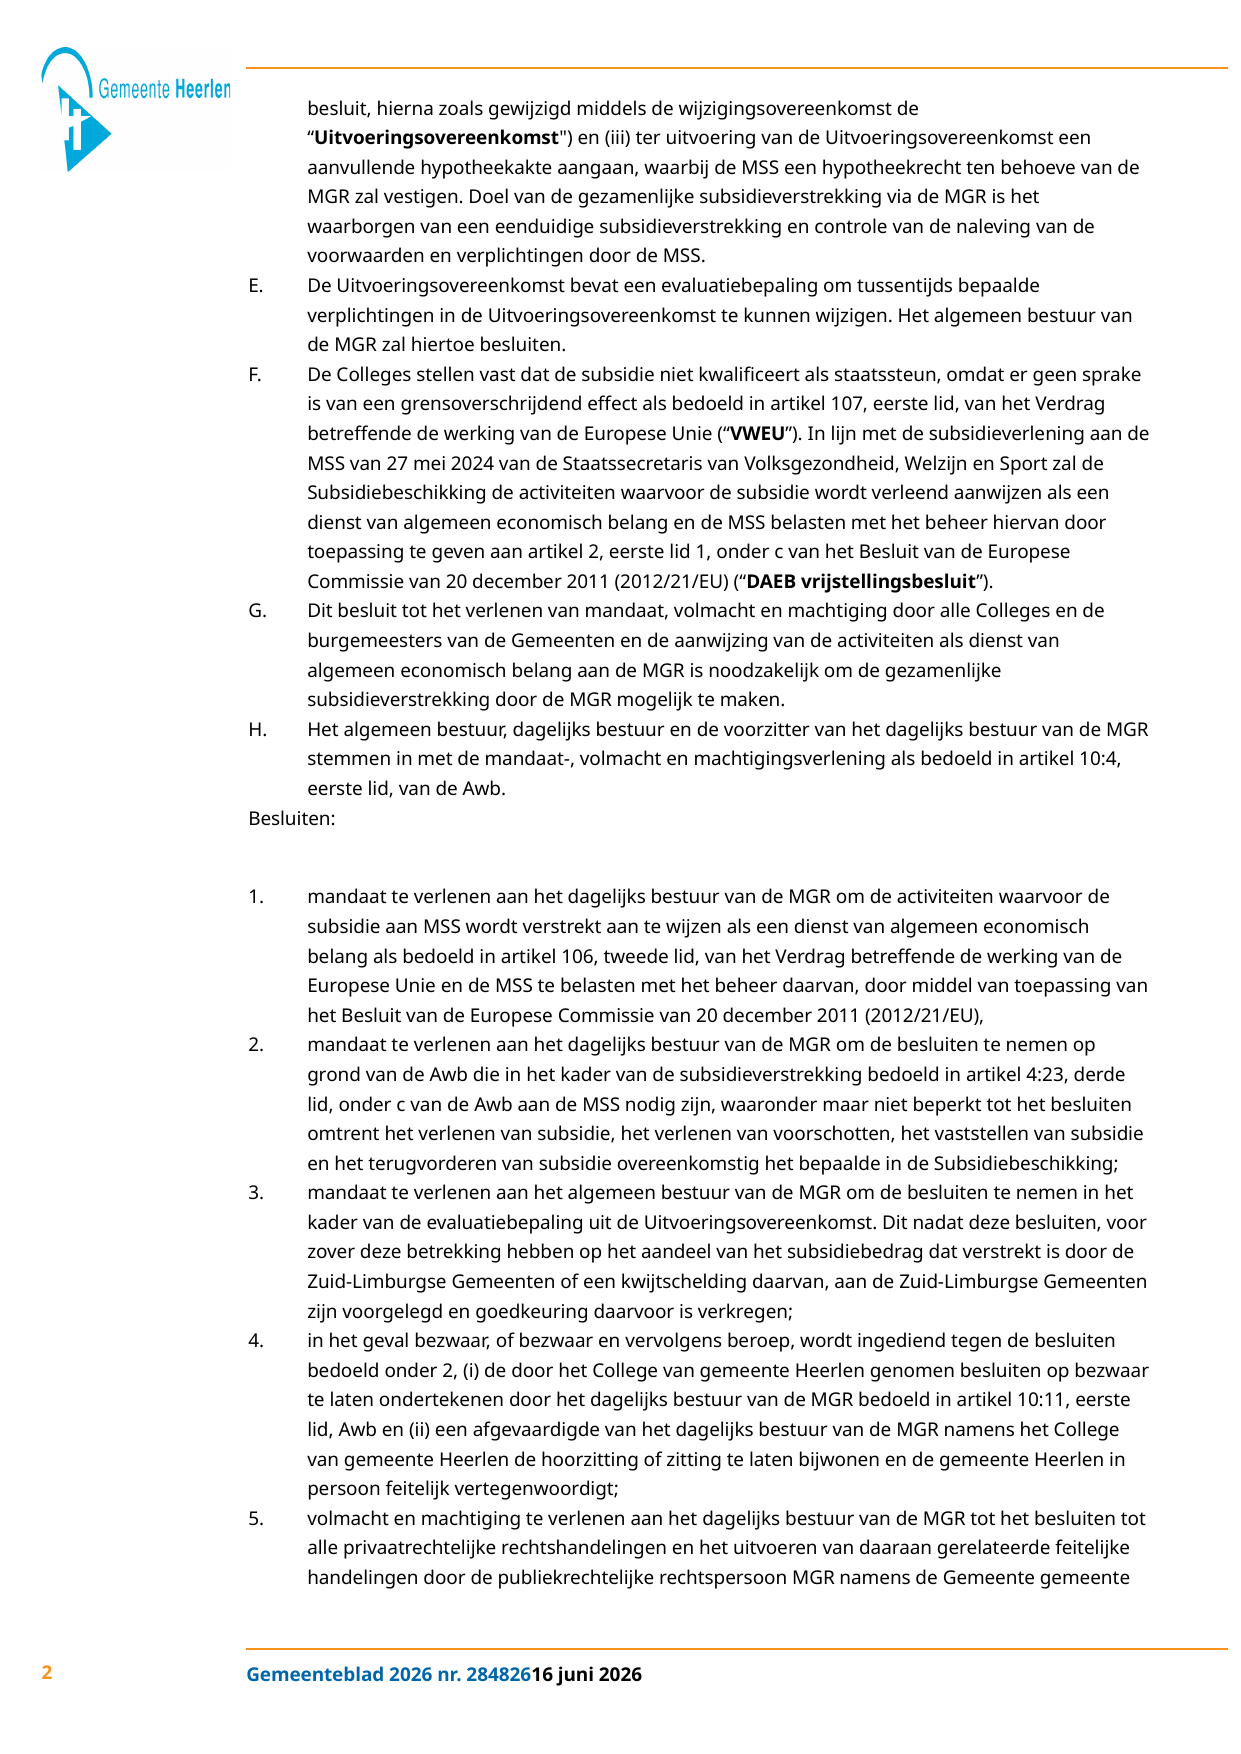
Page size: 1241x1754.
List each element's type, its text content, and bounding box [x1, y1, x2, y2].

picture [41, 47, 231, 172]
list mandaat te verlenen aan het dagelijks bestuur van de MGR om de activiteiten waarvoor de subsidie aan MSS wordt verstrekt aan te wijzen als een dienst van algemeen economisch belang als bedoeld in artikel 106, tweede lid, van het Verdrag betreffende de werking van de Europese Unie en de MSS te belasten met het beheer daarvan, door middel van toepassing van het Besluit van de Europese Commissie van 20 december 2011 (2012/21/EU), [248, 884, 1152, 1028]
picture [41, 47, 59, 70]
list Dit besluit tot het verlenen van mandaat, volmacht en machtiging door alle Colleges en de burgemeesters van de Gemeenten en de aanwijzing van de activiteiten als dienst van algemeen economisch belang aan de MGR is noodzakelijk om de gezamenlijke subsidieverstrekking door de MGR mogelijk te maken. [248, 598, 1152, 712]
list De Colleges stellen vast dat de subsidie niet kwalificeert als staatssteun, omdat er geen sprake is van een grensoverschrijdend effect als bedoeld in artikel 107, eerste lid, van het Verdrag betreffende de werking van de Europese Unie (“VWEU”). In lijn met de subsidieverlening aan de MSS van 27 mei 2024 van de Staatssecretaris van Volksgezondheid, Welzijn en Sport zal de Subsidiebeschikking de activiteiten waarvoor de subsidie wordt verleend aanwijzen als een dienst van algemeen economisch belang en de MSS belasten met het beheer hiervan door toepassing te geven aan artikel 2, eerste lid 1, onder c van het Besluit van de Europese Commissie van 20 december 2011 (2012/21/EU) (“DAEB vrijstellingsbesluit”). [248, 361, 1152, 594]
list mandaat te verlenen aan het algemeen bestuur van de MGR om de besluiten te nemen in het kader van de evaluatiebepaling uit de Uitvoeringsovereenkomst. Dit nadat deze besluiten, voor zover deze betrekking hebben op het aandeel van het subsidiebedrag dat verstrekt is door de Zuid-Limburgse Gemeenten of een kwijtschelding daarvan, aan de Zuid-Limburgse Gemeenten zijn voorgelegd en goedkeuring daarvoor is verkregen; [248, 1179, 1152, 1323]
list mandaat te verlenen aan het dagelijks bestuur van de MGR om de besluiten te nemen op grond van de Awb die in het kader van de subsidieverstrekking bedoeld in artikel 4:23, derde lid, onder c van de Awb aan de MSS nodig zijn, waaronder maar niet beperkt tot het besluiten omtrent het verlenen van subsidie, het verlenen van voorschotten, het vaststellen van subsidie en het terugvorderen van subsidie overeenkomstig het bepaalde in de Subsidiebeschikking; [248, 1032, 1152, 1176]
list besluit, hierna zoals gewijzigd middels de wijzigingsovereenkomst de “Uitvoeringsovereenkomst") en (iii) ter uitvoering van de Uitvoeringsovereenkomst een aanvullende hypotheekakte aangaan, waarbij de MSS een hypotheekrecht ten behoeve van de MGR zal vestigen. Doel van de gezamenlijke subsidieverstrekking via de MGR is het waarborgen van een eenduidige subsidieverstrekking en controle van de naleving van de voorwaarden en verplichtingen door de MSS. [248, 95, 1152, 268]
list Het algemeen bestuur, dagelijks bestuur en de voorzitter van het dagelijks bestuur van de MGR stemmen in met de mandaat-, volmacht en machtigingsverlening als bedoeld in artikel 10:4, eerste lid, van de Awb. [248, 716, 1152, 801]
list De Uitvoeringsovereenkomst bevat een evaluatiebepaling om tussentijds bepaalde verplichtingen in de Uitvoeringsovereenkomst te kunnen wijzigen. Het algemeen bestuur van de MGR zal hiertoe besluiten. [248, 272, 1152, 357]
list in het geval bezwaar, of bezwaar en vervolgens beroep, wordt ingediend tegen de besluiten bedoeld onder 2, (i) de door het College van gemeente Heerlen genomen besluiten op bezwaar te laten ondertekenen door het dagelijks bestuur van de MGR bedoeld in artikel 10:11, eerste lid, Awb en (ii) een afgevaardigde van het dagelijks bestuur van de MGR namens het College van gemeente Heerlen de hoorzitting of zitting te laten bijwonen en de gemeente Heerlen in persoon feitelijk vertegenwoordigt; [248, 1327, 1152, 1501]
list volmacht en machtiging te verlenen aan het dagelijks bestuur van de MGR tot het besluiten tot alle privaatrechtelijke rechtshandelingen en het uitvoeren van daaraan gerelateerde feitelijke handelingen door de publiekrechtelijke rechtspersoon MGR namens de Gemeente gemeente [248, 1505, 1152, 1590]
text Besluiten: [248, 805, 1152, 831]
